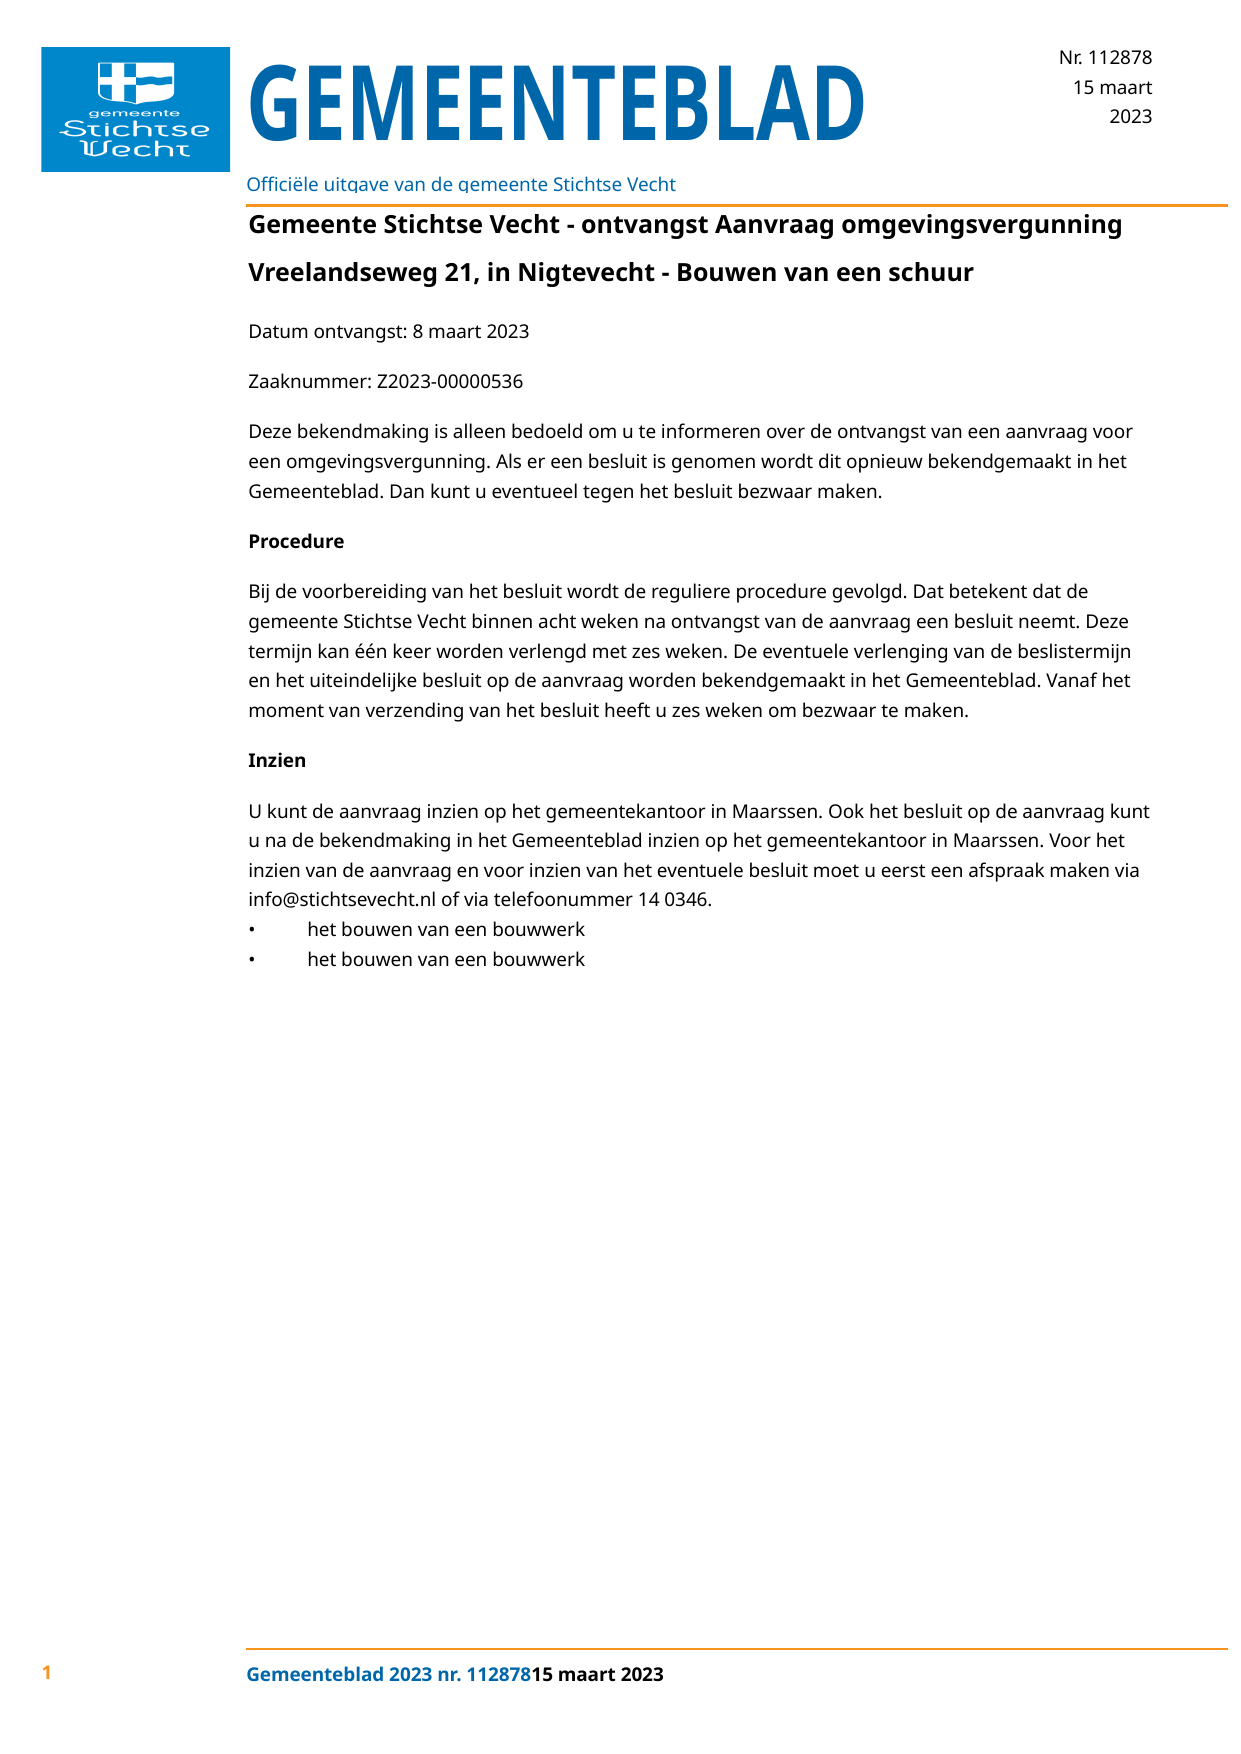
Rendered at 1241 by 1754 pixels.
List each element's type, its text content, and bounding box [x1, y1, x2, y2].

text Bij de voorbereiding van het besluit wordt de reguliere procedure gevolgd. Dat betekent dat de gemeente Stichtse Vecht binnen acht weken na ontvangst van de aanvraag een besluit neemt. Deze termijn kan één keer worden verlengd met zes weken. De eventuele verlenging van de beslistermijn en het uiteindelijke besluit op de aanvraag worden bekendgemaakt in het Gemeenteblad. Vanaf het moment van verzending van het besluit heeft u zes weken om bezwaar te maken. [248, 579, 1152, 723]
text Datum ontvangst: 8 maart 2023 [248, 318, 1152, 344]
text Zaaknummer: Z2023-00000536 [248, 368, 1152, 394]
picture [137, 63, 174, 103]
list het bouwen van een bouwwerk [248, 916, 1152, 942]
text Inzien [248, 747, 1152, 773]
text Procedure [248, 528, 1152, 554]
picture [99, 63, 135, 101]
list het bouwen van een bouwwerk [248, 946, 1152, 972]
text U kunt de aanvraag inzien op het gemeentekantoor in Maarssen. Ook het besluit op de aanvraag kunt u na de bekendmaking in het Gemeenteblad inzien op het gemeentekantoor in Maarssen. Voor het inzien van de aanvraag en voor inzien van het eventuele besluit moet u eerst een afspraak maken via info@stichtsevecht.nl of via telefoonummer 14 0346. [248, 798, 1152, 912]
text Gemeente Stichtse Vecht - ontvangst Aanvraag omgevingsvergunning Vreelandseweg 21, in Nigtevecht - Bouwen van een schuur [248, 207, 1152, 288]
text Deze bekendmaking is alleen bedoeld om u te informeren over de ontvangst van een aanvraag voor een omgevingsvergunning. Als er een besluit is genomen wordt dit opnieuw bekendgemaakt in het Gemeenteblad. Dan kunt u eventueel tegen het besluit bezwaar maken. [248, 419, 1152, 504]
